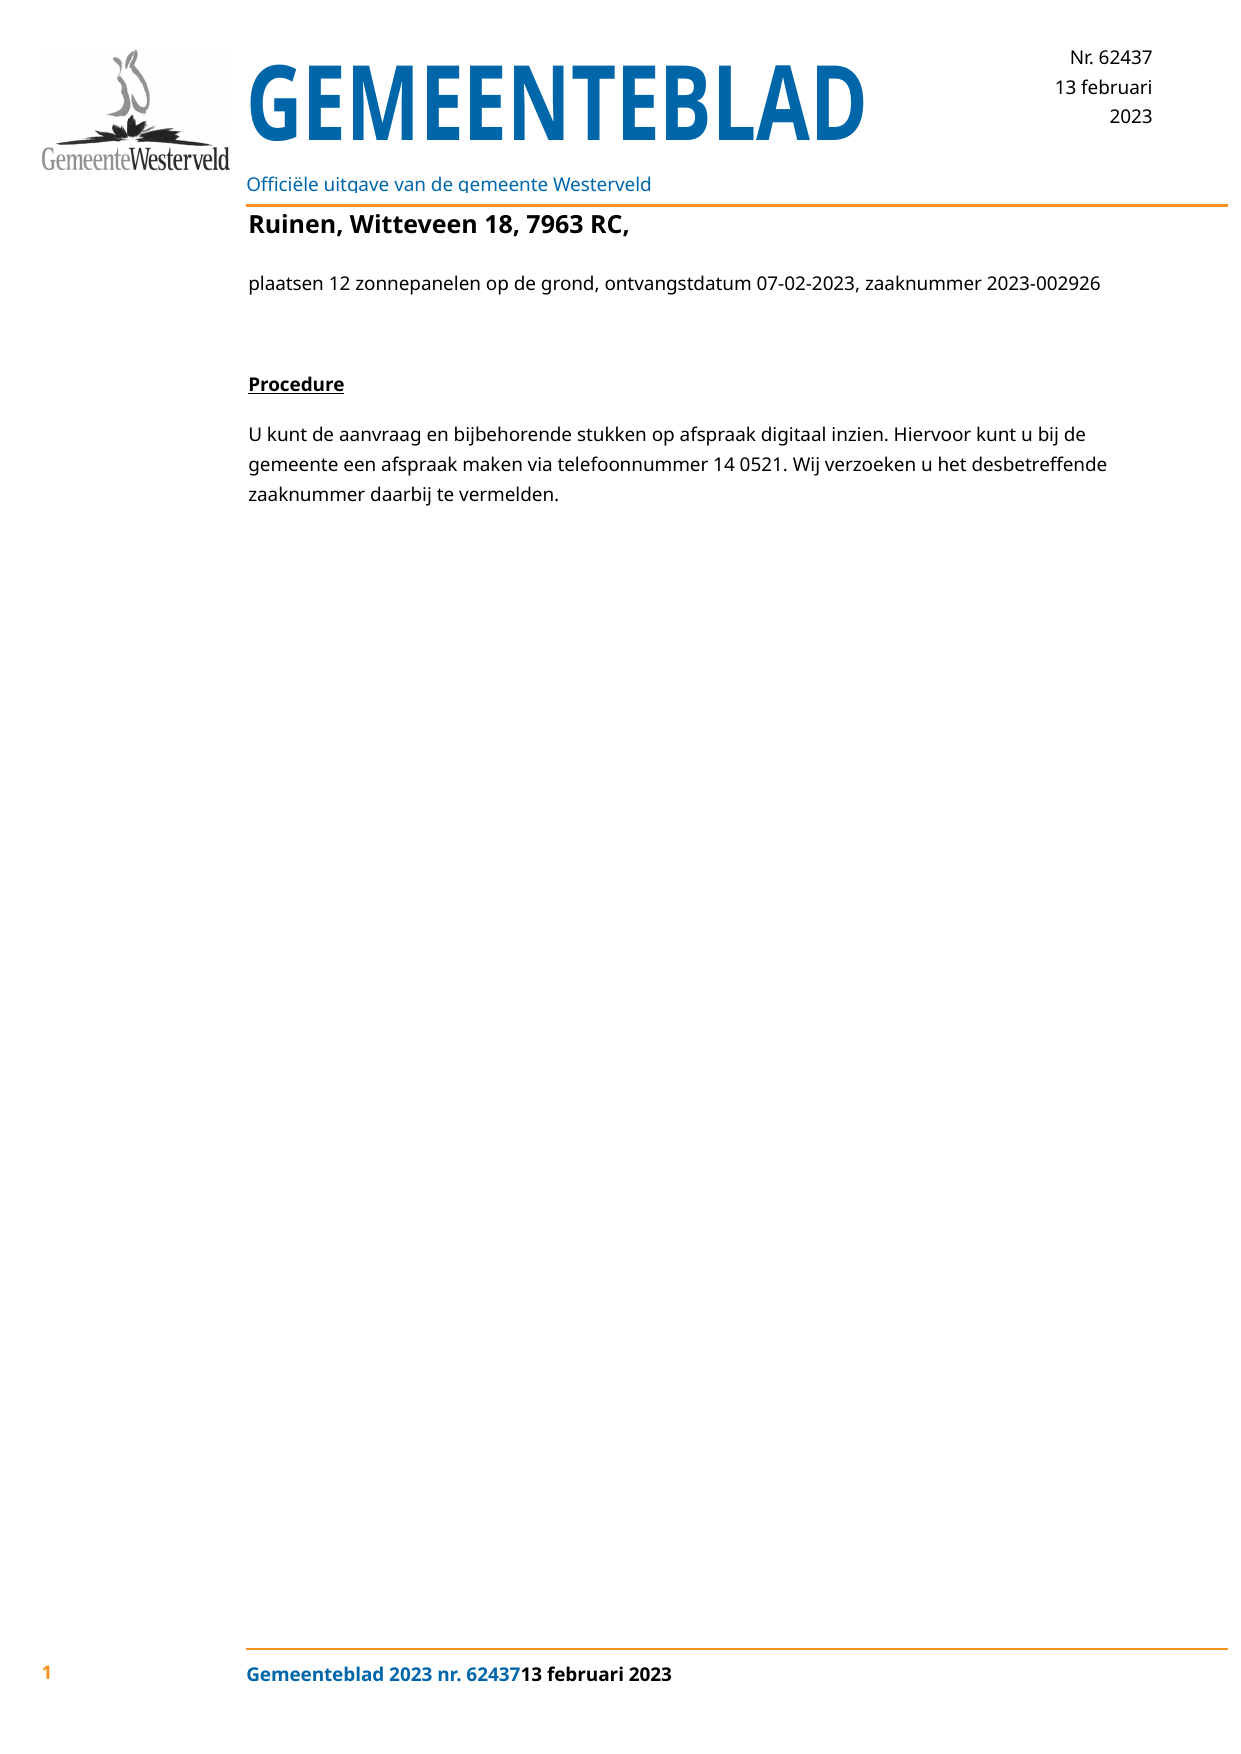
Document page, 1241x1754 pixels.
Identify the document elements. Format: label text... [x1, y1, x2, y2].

text Ruinen, Witteveen 18, 7963 RC, [248, 207, 1152, 241]
text plaatsen 12 zonnepanelen op de grond, ontvangstdatum 07-02-2023, zaaknummer 2023-002926 [248, 270, 1152, 296]
text Procedure [248, 371, 1152, 397]
text U kunt de aanvraag en bijbehorende stukken op afspraak digitaal inzien. Hiervoor kunt u bij de gemeente een afspraak maken via telefoonnummer 14 0521. Wij verzoeken u het desbetreffende zaaknummer daarbij te vermelden. [248, 422, 1152, 506]
picture [41, 47, 231, 172]
